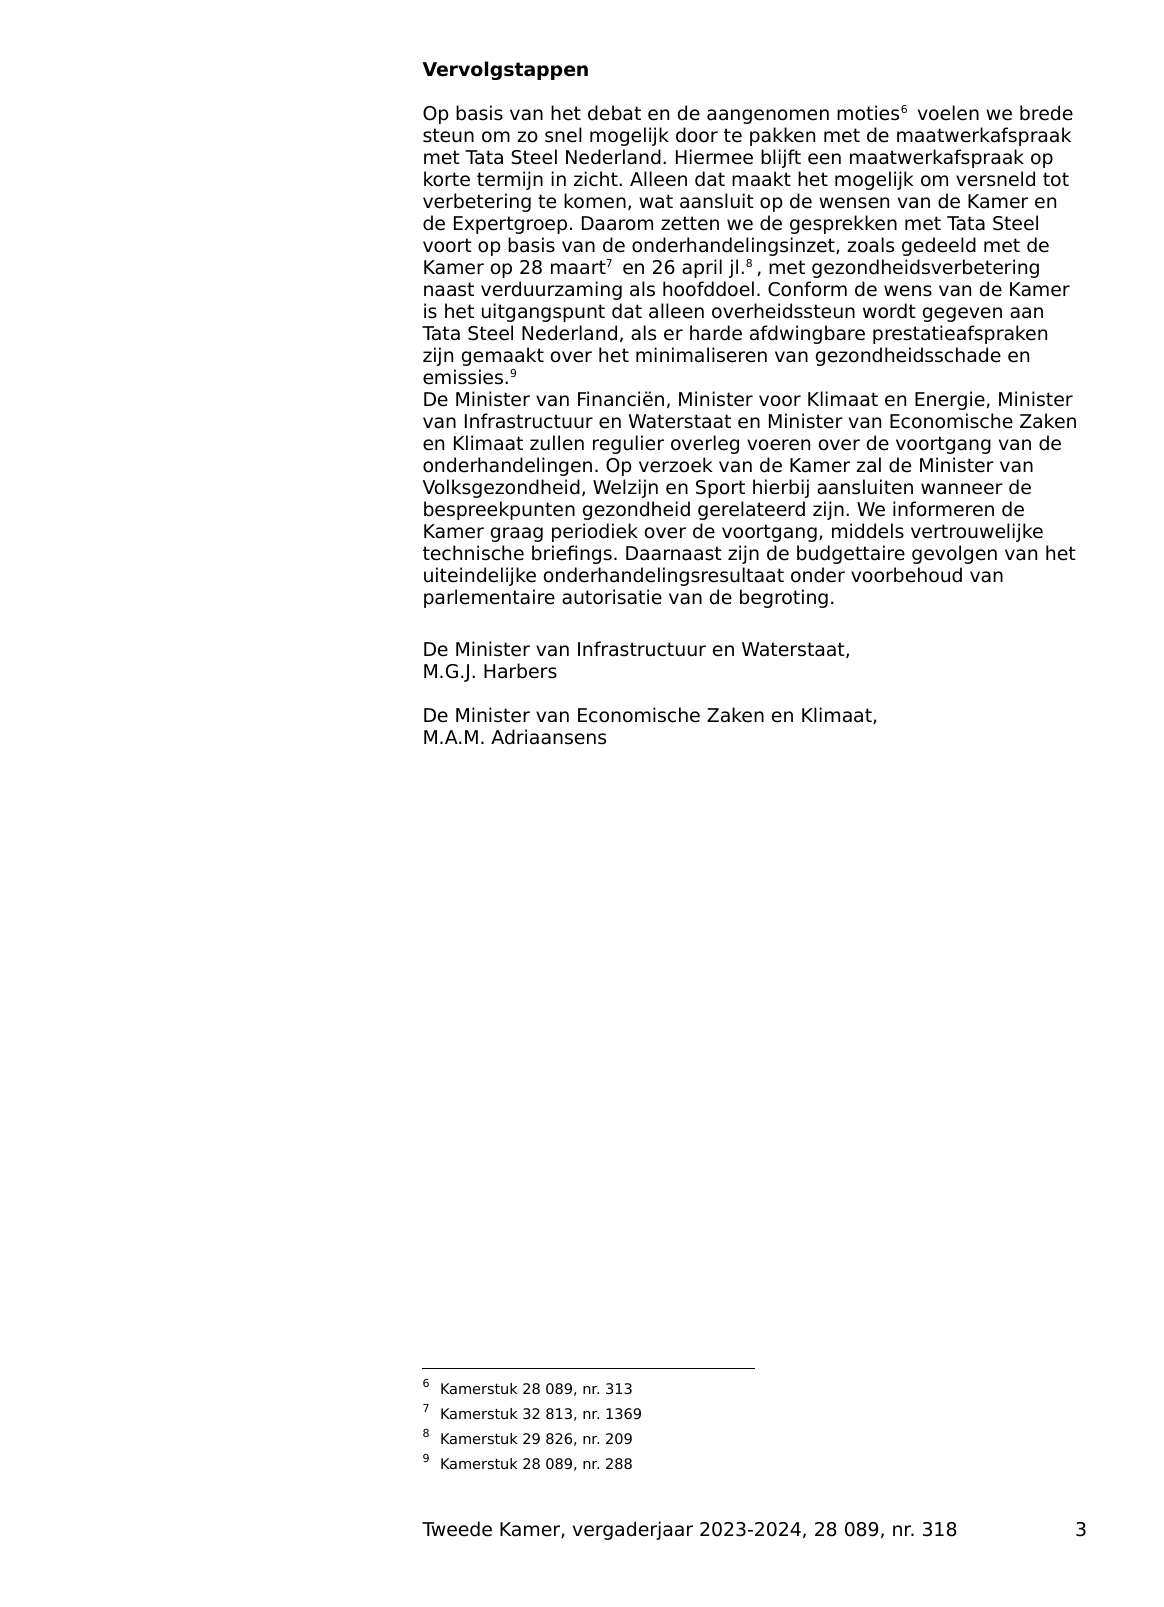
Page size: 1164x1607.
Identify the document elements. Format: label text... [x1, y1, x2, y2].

text De Minister van Infrastructuur en Waterstaat, M.G.J. Harbers [422, 639, 1087, 683]
text Kamerstuk 32 813, nr. 1369 [422, 1402, 1087, 1424]
text Kamerstuk 29 826, nr. 209 [422, 1427, 1087, 1449]
text Op basis van het debat en de aangenomen moties voelen we brede steun om zo snel mogelijk door te pakken met de maatwerkafspraak met Tata Steel Nederland. Hiermee blijft een maatwerkafspraak op korte termijn in zicht. Alleen dat maakt het mogelijk om versneld tot verbetering te komen, wat aansluit op de wensen van de Kamer en de Expertgroep. Daarom zetten we de gesprekken met Tata Steel voort op basis van de onderhandelingsinzet, zoals gedeeld met de Kamer op 28 maart en 26 april jl., met gezondheidsverbetering naast verduurzaming als hoofddoel. Conform de wens van de Kamer is het uitgangspunt dat alleen overheidssteun wordt gegeven aan Tata Steel Nederland, als er harde afdwingbare prestatieafspraken zijn gemaakt over het minimaliseren van gezondheidsschade en emissies. [422, 103, 1087, 389]
text De Minister van Economische Zaken en Klimaat, M.A.M. Adriaansens [422, 705, 1087, 749]
subtitle Vervolgstappen [422, 59, 1087, 81]
text Kamerstuk 28 089, nr. 313 [422, 1377, 1087, 1399]
text De Minister van Financiën, Minister voor Klimaat en Energie, Minister van Infrastructuur en Waterstaat en Minister van Economische Zaken en Klimaat zullen regulier overleg voeren over de voortgang van de onderhandelingen. Op verzoek van de Kamer zal de Minister van Volksgezondheid, Welzijn en Sport hierbij aansluiten wanneer de bespreekpunten gezondheid gerelateerd zijn. We informeren de Kamer graag periodiek over de voortgang, middels vertrouwelijke technische briefings. Daarnaast zijn de budgettaire gevolgen van het uiteindelijke onderhandelingsresultaat onder voorbehoud van parlementaire autorisatie van de begroting. [422, 389, 1087, 609]
text Kamerstuk 28 089, nr. 288 [422, 1452, 1087, 1474]
